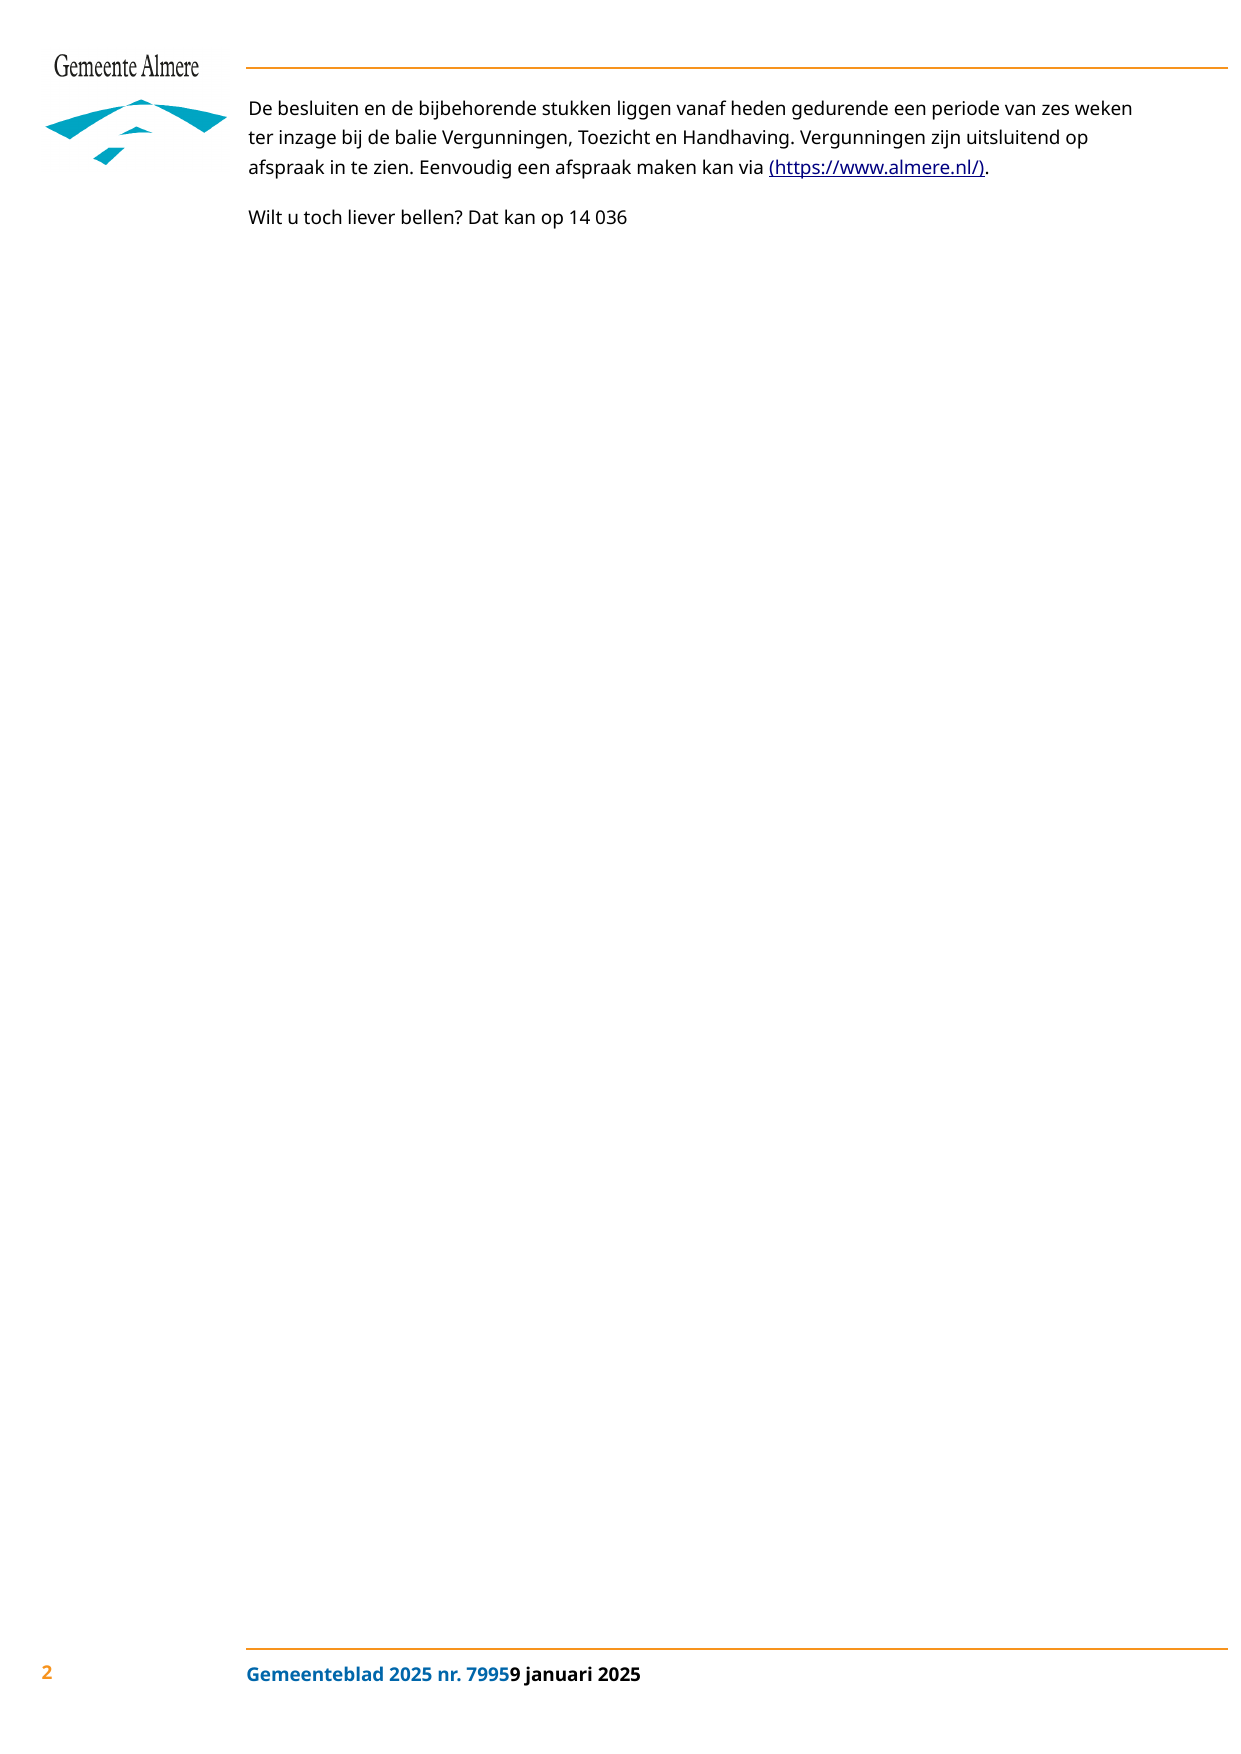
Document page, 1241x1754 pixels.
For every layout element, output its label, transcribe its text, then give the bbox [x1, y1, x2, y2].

text Wilt u toch liever bellen? Dat kan op 14 036 [248, 204, 1152, 230]
picture [41, 47, 231, 172]
text De besluiten en de bijbehorende stukken liggen vanaf heden gedurende een periode van zes weken ter inzage bij de balie Vergunningen, Toezicht en Handhaving. Vergunningen zijn uitsluitend op afspraak in te zien. Eenvoudig een afspraak maken kan via (https://www.almere.nl/). [248, 95, 1152, 180]
